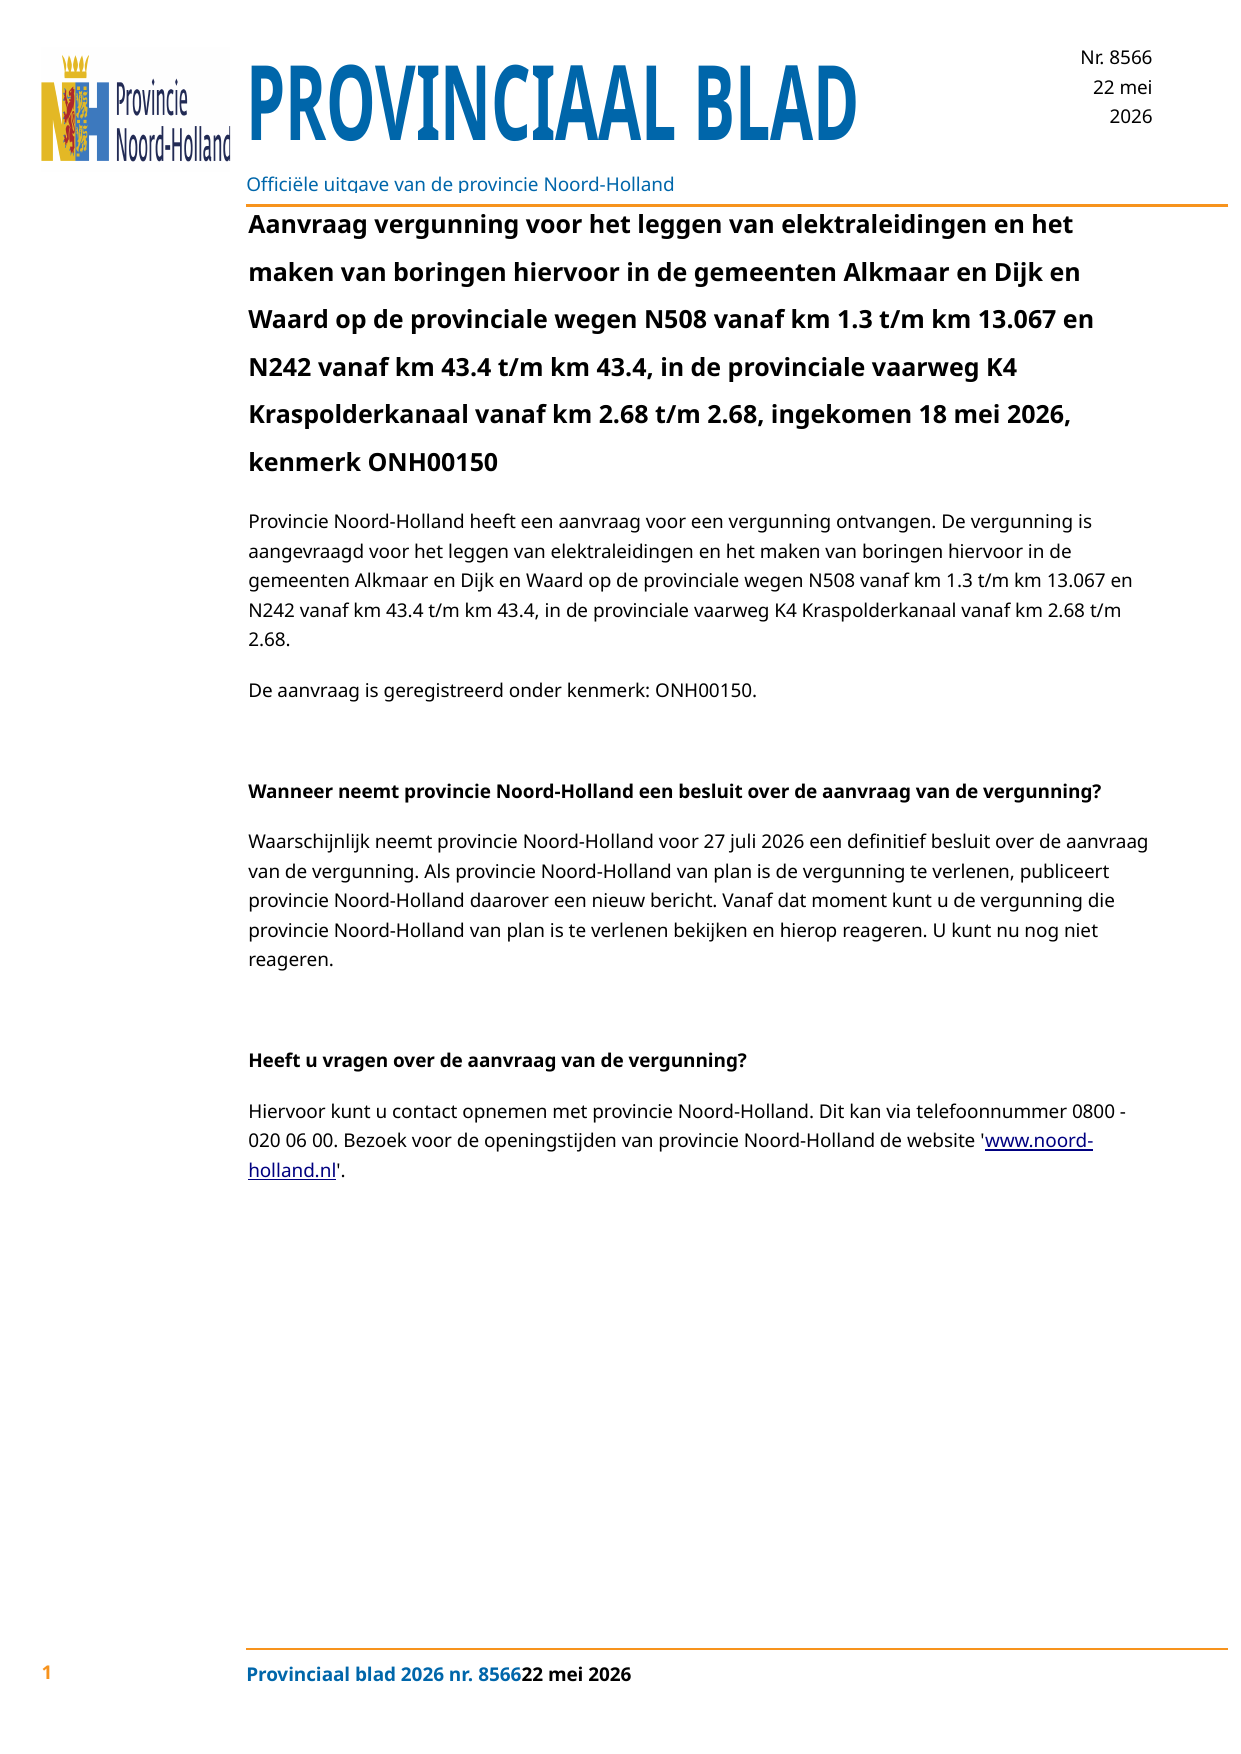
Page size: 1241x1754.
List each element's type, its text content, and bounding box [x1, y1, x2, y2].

text Heeft u vragen over de aanvraag van de vergunning? [248, 1047, 1152, 1073]
text Hiervoor kunt u contact opnemen met provincie Noord-Holland. Dit kan via telefoonnummer 0800 - 020 06 00. Bezoek voor de openingstijden van provincie Noord-Holland de website 'www.noord-holland.nl'. [248, 1098, 1152, 1183]
text Waarschijnlijk neemt provincie Noord-Holland voor 27 juli 2026 een definitief besluit over de aanvraag van de vergunning. Als provincie Noord-Holland van plan is de vergunning te verlenen, publiceert provincie Noord-Holland daarover een nieuw bericht. Vanaf dat moment kunt u de vergunning die provincie Noord-Holland van plan is te verlenen bekijken en hierop reageren. U kunt nu nog niet reageren. [248, 828, 1152, 972]
text Provincie Noord-Holland heeft een aanvraag voor een vergunning ontvangen. De vergunning is aangevraagd voor het leggen van elektraleidingen en het maken van boringen hiervoor in de gemeenten Alkmaar en Dijk en Waard op de provinciale wegen N508 vanaf km 1.3 t/m km 13.067 en N242 vanaf km 43.4 t/m km 43.4, in de provinciale vaarweg K4 Kraspolderkanaal vanaf km 2.68 t/m 2.68. [248, 508, 1152, 652]
text Aanvraag vergunning voor het leggen van elektraleidingen en het maken van boringen hiervoor in de gemeenten Alkmaar en Dijk en Waard op de provinciale wegen N508 vanaf km 1.3 t/m km 13.067 en N242 vanaf km 43.4 t/m km 43.4, in de provinciale vaarweg K4 Kraspolderkanaal vanaf km 2.68 t/m 2.68, ingekomen 18 mei 2026, kenmerk ONH00150 [248, 207, 1152, 479]
text Wanneer neemt provincie Noord-Holland een besluit over de aanvraag van de vergunning? [248, 778, 1152, 804]
picture [41, 47, 231, 172]
text De aanvraag is geregistreerd onder kenmerk: ONH00150. [248, 677, 1152, 703]
